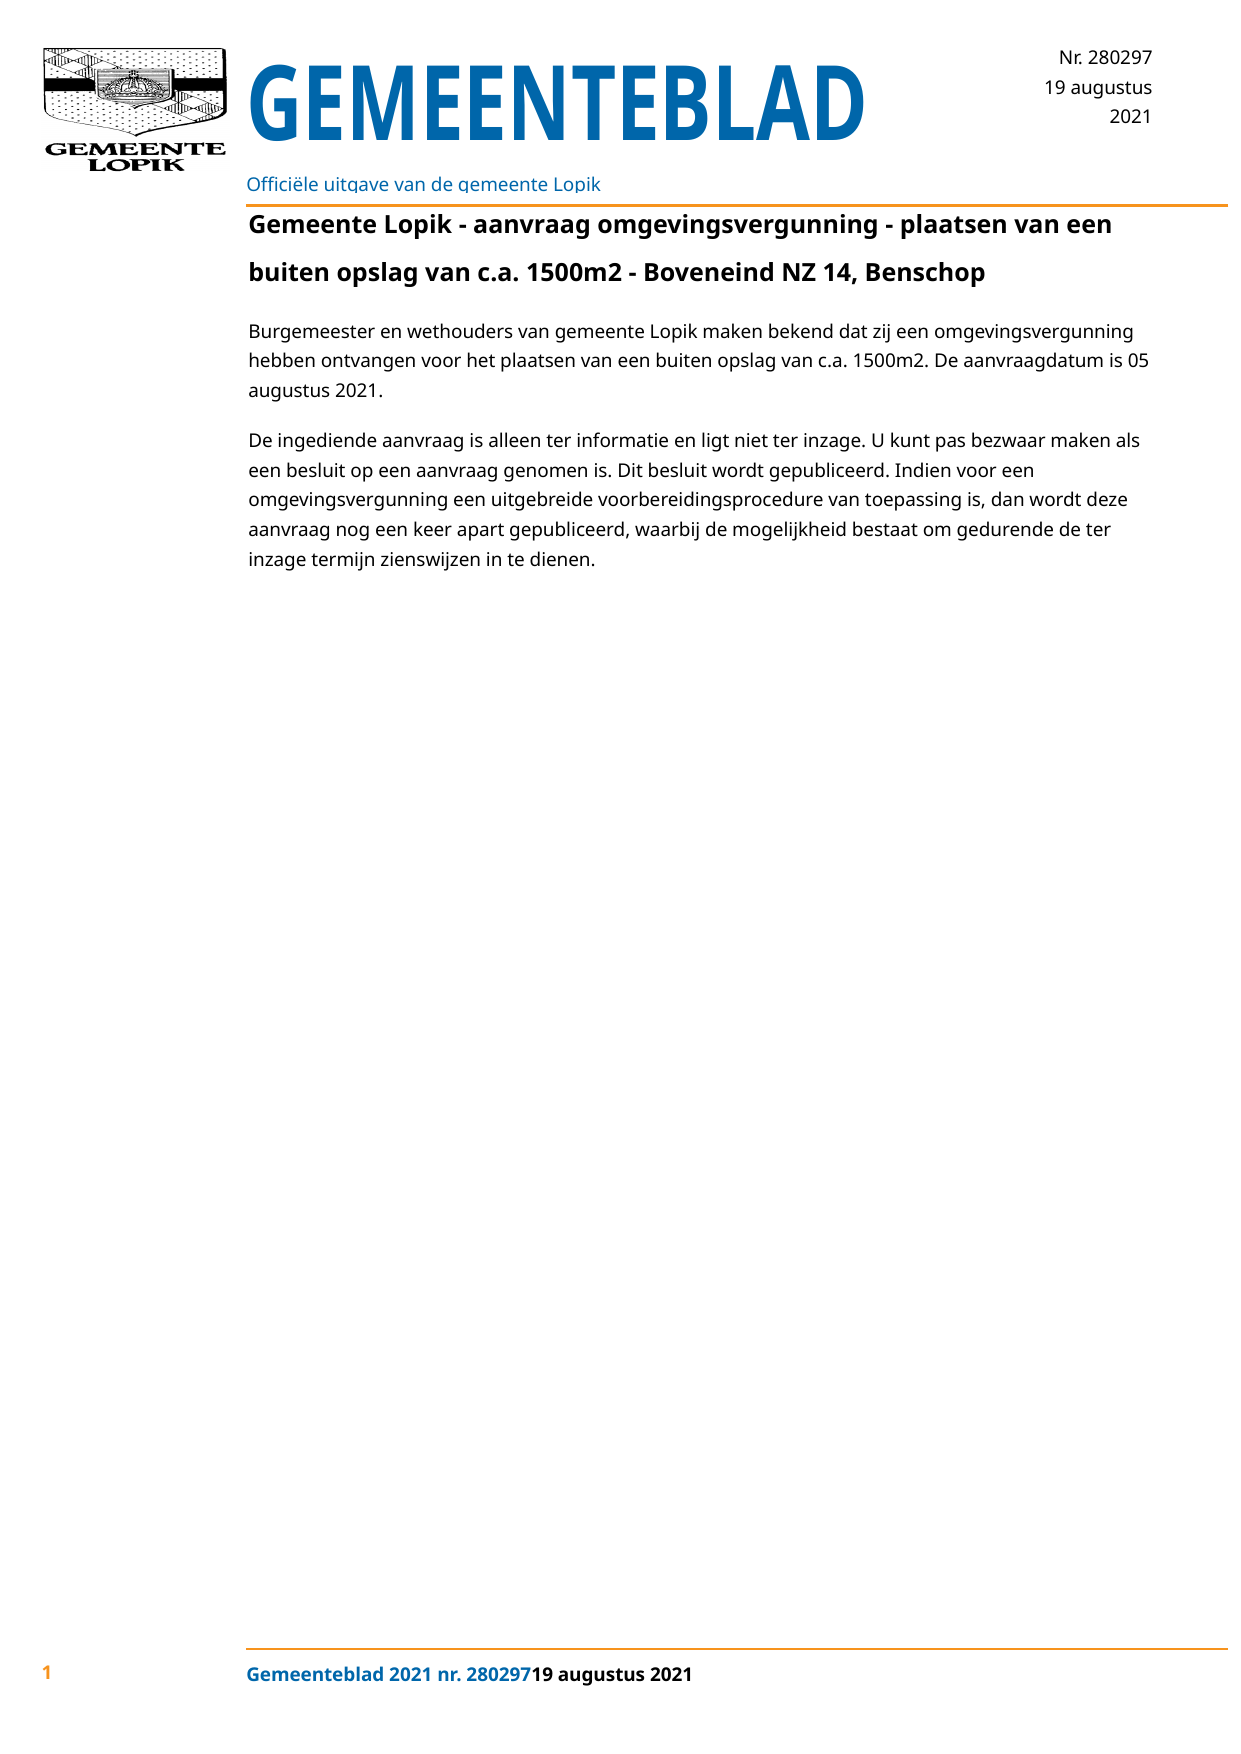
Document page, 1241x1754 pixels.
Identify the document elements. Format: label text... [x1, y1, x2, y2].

text Burgemeester en wethouders van gemeente Lopik maken bekend dat zij een omgevingsvergunning hebben ontvangen voor het plaatsen van een buiten opslag van c.a. 1500m2. De aanvraagdatum is 05 augustus 2021. [248, 318, 1152, 403]
text Gemeente Lopik - aanvraag omgevingsvergunning - plaatsen van een buiten opslag van c.a. 1500m2 - Boveneind NZ 14, Benschop [248, 207, 1152, 288]
picture [41, 47, 231, 172]
text De ingediende aanvraag is alleen ter informatie en ligt niet ter inzage. U kunt pas bezwaar maken als een besluit op een aanvraag genomen is. Dit besluit wordt gepubliceerd. Indien voor een omgevingsvergunning een uitgebreide voorbereidingsprocedure van toepassing is, dan wordt deze aanvraag nog een keer apart gepubliceerd, waarbij de mogelijkheid bestaat om gedurende de ter inzage termijn zienswijzen in te dienen. [248, 427, 1152, 572]
